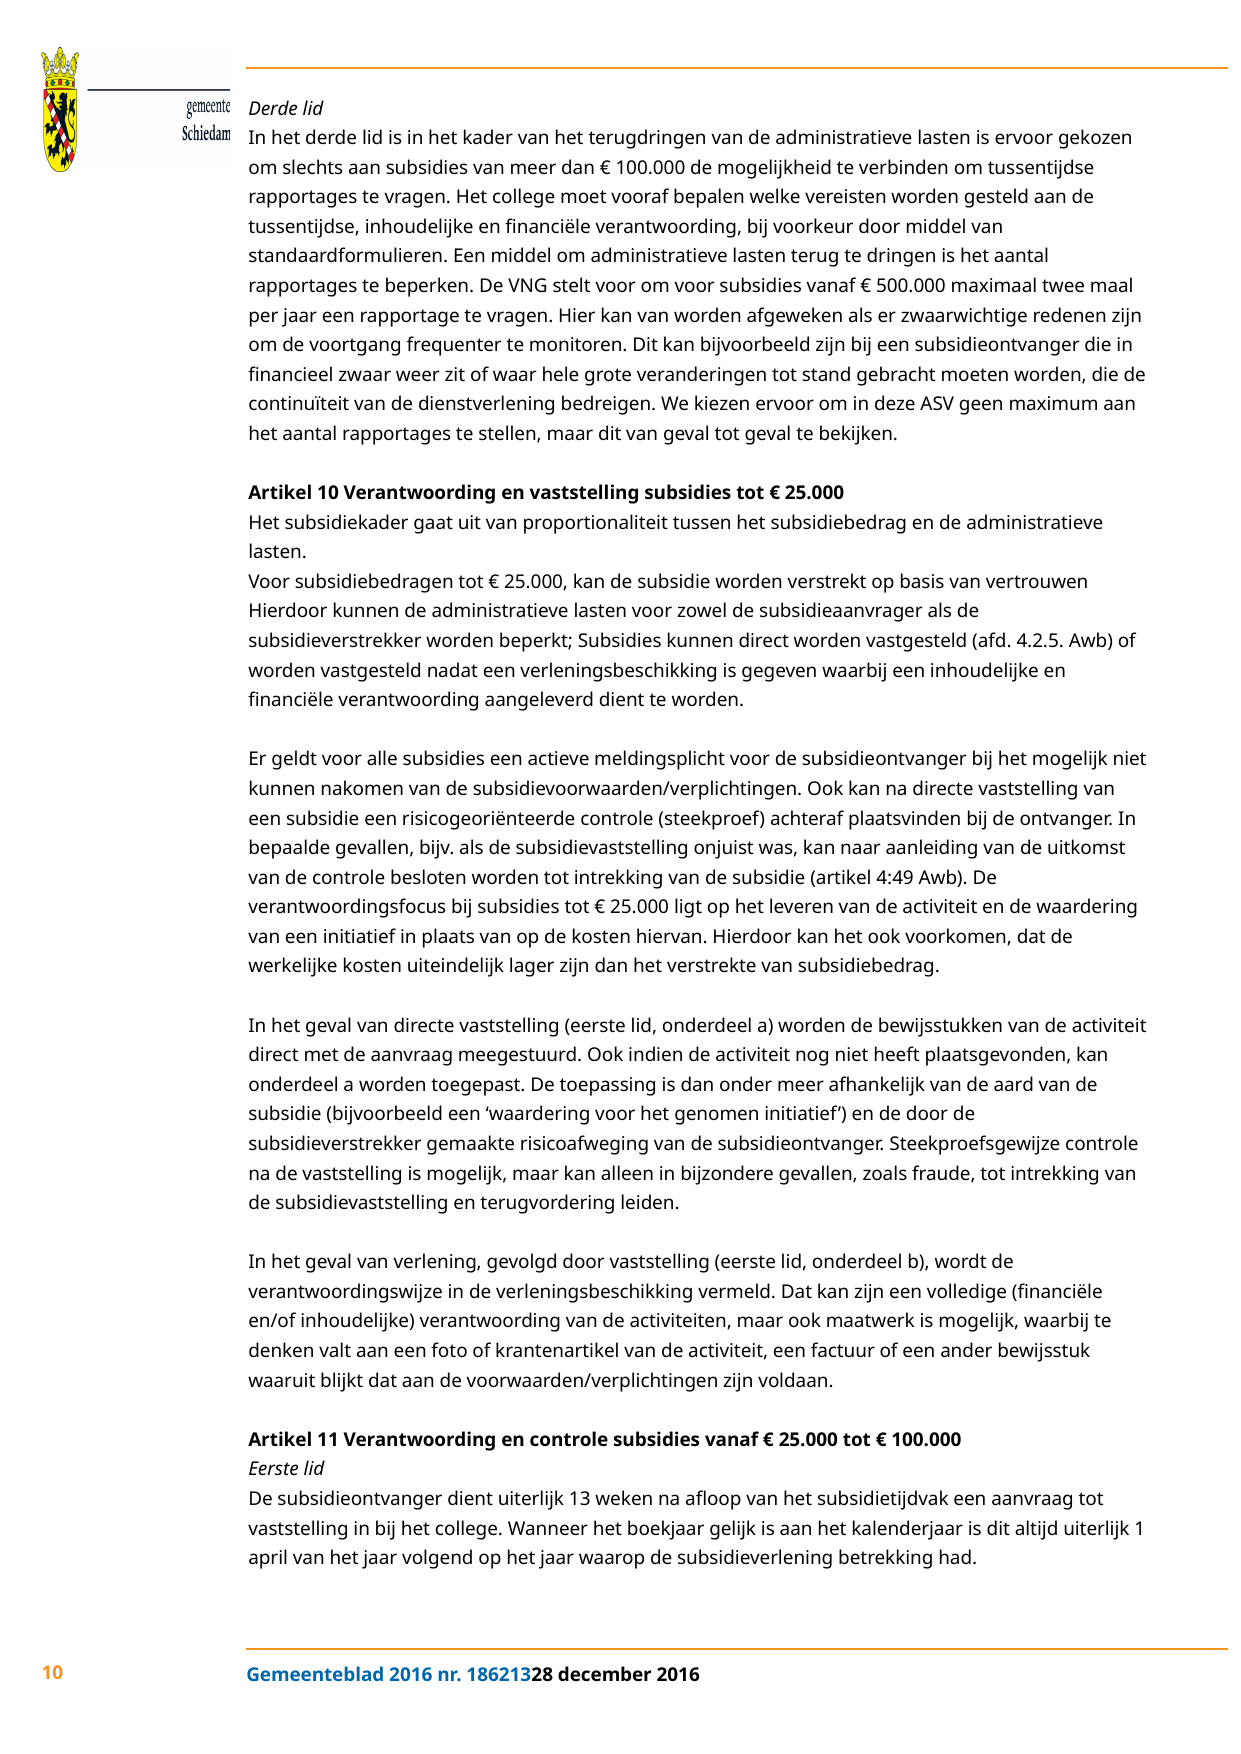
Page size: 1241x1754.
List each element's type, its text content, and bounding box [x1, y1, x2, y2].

text Artikel 11 Verantwoording en controle subsidies vanaf € 25.000 tot € 100.000 [248, 1426, 1152, 1452]
picture [41, 47, 231, 172]
text Er geldt voor alle subsidies een actieve meldingsplicht voor de subsidieontvanger bij het mogelijk niet kunnen nakomen van de subsidievoorwaarden/verplichtingen. Ook kan na directe vaststelling van een subsidie een risico­georiënteerde controle (steekproef) achteraf plaatsvinden bij de ontvanger. In bepaalde gevallen, bijv. als de subsidievaststelling onjuist was, kan naar aanleiding van de uitkomst van de controle besloten worden tot intrekking van de subsidie (artikel 4:49 Awb). De verantwoordingsfocus bij subsidies tot € 25.000 ligt op het leveren van de activiteit en de waardering van een initiatief in plaats van op de kosten hiervan. Hierdoor kan het ook voorkomen, dat de werkelijke kosten uiteindelijk lager zijn dan het verstrekte van subsidiebedrag. [248, 746, 1152, 978]
text Het subsidiekader gaat uit van proportionaliteit tussen het subsidiebedrag en de administratieve lasten. [248, 509, 1152, 564]
text In het geval van verlening, gevolgd door vaststelling (eerste lid, onderdeel b), wordt de verantwoordingswijze in de verleningsbeschikking vermeld. Dat kan zijn een volledige (financiële en/of inhoudelijke) verantwoording van de activiteiten, maar ook maatwerk is mogelijk, waarbij te denken valt aan een foto of krantenartikel van de activiteit, een factuur of een ander bewijsstuk waaruit blijkt dat aan de voorwaarden/verplichtingen zijn voldaan. [248, 1248, 1152, 1393]
text Derde lid [248, 95, 1152, 121]
text Voor subsidiebedragen tot € 25.000, kan de subsidie worden verstrekt op basis van vertrouwen Hierdoor kunnen de administratieve lasten voor zowel de subsidieaanvrager als de subsidieverstrekker worden beperkt; Subsidies kunnen direct worden vastgesteld (afd. 4.2.5. Awb) of worden vastgesteld nadat een verleningsbeschikking is gegeven waarbij een inhoudelijke en financiële verantwoording aangeleverd dient te worden. [248, 568, 1152, 712]
text In het derde lid is in het kader van het terugdringen van de administratieve lasten is ervoor gekozen om slechts aan subsidies van meer dan € 100.000 de mogelijkheid te verbinden om tussentijdse rapportages te vragen. Het college moet vooraf bepalen welke vereisten worden gesteld aan de tussentijdse, inhoudelijke en financiële verantwoording, bij voorkeur door middel van standaardformulieren. Een middel om administratieve lasten terug te dringen is het aantal rapportages te beperken. De VNG stelt voor om voor subsidies vanaf € 500.000 maximaal twee maal per jaar een rapportage te vragen. Hier kan van worden afgeweken als er zwaarwichtige redenen zijn om de voortgang frequenter te monitoren. Dit kan bijvoorbeeld zijn bij een subsidieontvanger die in financieel zwaar weer zit of waar hele grote veranderingen tot stand gebracht moeten worden, die de continuïteit van de dienstverlening bedreigen. We kiezen ervoor om in deze ASV geen maximum aan het aantal rapportages te stellen, maar dit van geval tot geval te bekijken. [248, 124, 1152, 446]
text Eerste lid [248, 1456, 1152, 1481]
text In het geval van directe vaststelling (eerste lid, onderdeel a) worden de bewijsstukken van de activiteit direct met de aanvraag meegestuurd. Ook indien de activiteit nog niet heeft plaatsgevonden, kan onderdeel a worden toegepast. De toepassing is dan onder meer afhankelijk van de aard van de subsidie (bijvoorbeeld een ‘waardering voor het genomen initiatief’) en de door de subsidieverstrekker gemaakte risicoafweging van de subsidieontvanger. Steekproefsgewijze controle na de vaststelling is mogelijk, maar kan alleen in bijzondere gevallen, zoals fraude, tot intrekking van de subsidievaststelling en terugvordering leiden. [248, 1012, 1152, 1215]
text Artikel 10 Verantwoording en vaststelling subsidies tot € 25.000 [248, 479, 1152, 505]
text De subsidieontvanger dient uiterlijk 13 weken na afloop van het subsidietijdvak een aanvraag tot vaststelling in bij het college. Wanneer het boekjaar gelijk is aan het kalenderjaar is dit altijd uiterlijk 1 april van het jaar volgend op het jaar waarop de subsidieverlening betrekking had. [248, 1485, 1152, 1570]
